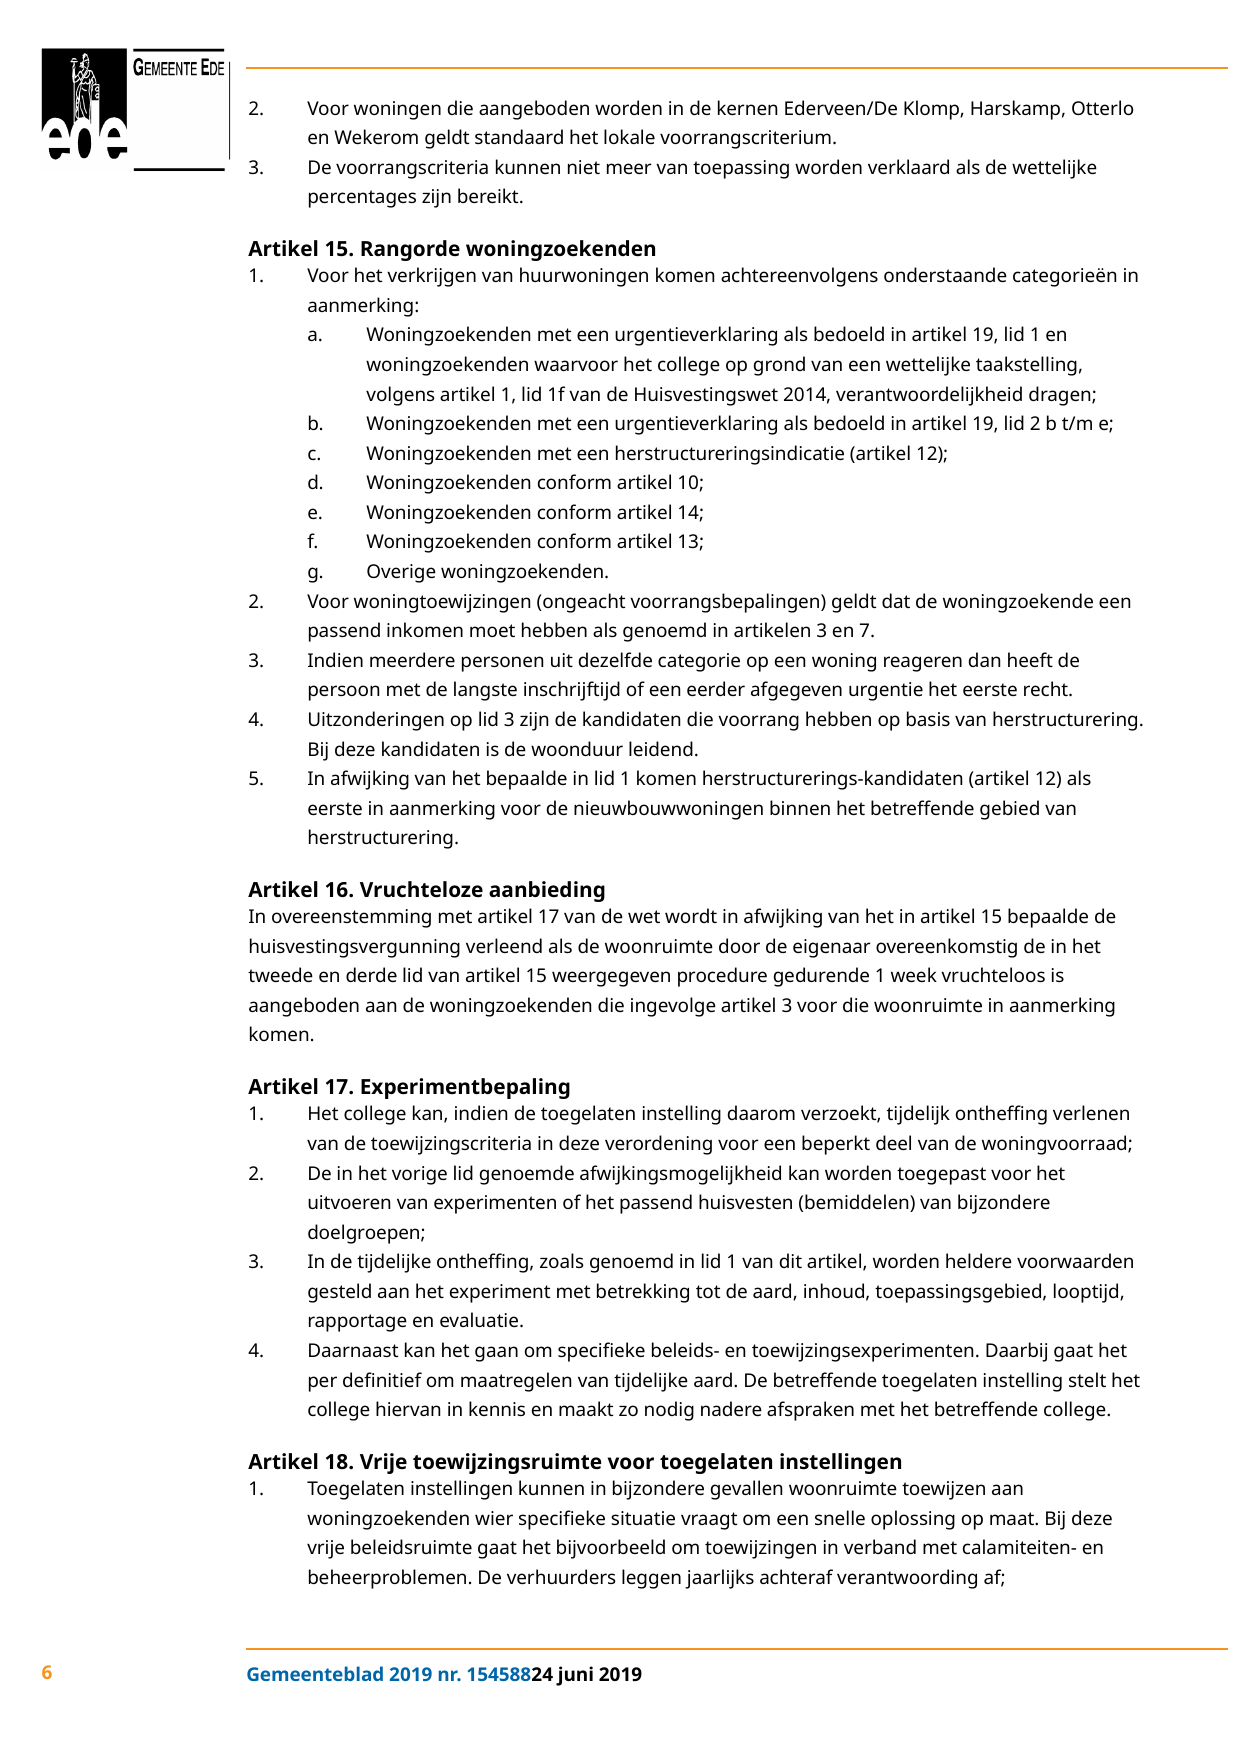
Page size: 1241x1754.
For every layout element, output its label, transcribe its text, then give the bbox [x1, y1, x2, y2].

list Uitzonderingen op lid 3 zijn de kandidaten die voorrang hebben op basis van herstructurering. Bij deze kandidaten is de woonduur leidend. [248, 706, 1152, 761]
list Toegelaten instellingen kunnen in bijzondere gevallen woonruimte toewijzen aan woningzoekenden wier specifieke situatie vraagt om een snelle oplossing op maat. Bij deze vrije beleidsruimte gaat het bijvoorbeeld om toewijzingen in verband met calamiteiten- en beheerproblemen. De verhuurders leggen jaarlijks achteraf verantwoording af; [248, 1475, 1152, 1590]
list Indien meerdere personen uit dezelfde categorie op een woning reageren dan heeft de persoon met de langste inschrijftijd of een eerder afgegeven urgentie het eerste recht. [248, 647, 1152, 702]
list Woningzoekenden met een urgentieverklaring als bedoeld in artikel 19, lid 1 en woningzoekenden waarvoor het college op grond van een wettelijke taakstelling, volgens artikel 1, lid 1f van de Huisvestingswet 2014, verantwoordelijkheid dragen; [307, 322, 1152, 406]
list Woningzoekenden conform artikel 10; [307, 469, 1152, 495]
list Voor het verkrijgen van huurwoningen komen achtereenvolgens onderstaande categorieën in aanmerking: [248, 262, 1152, 318]
text Artikel 16. Vruchteloze aanbieding [248, 875, 1152, 903]
text In overeenstemming met artikel 17 van de wet wordt in afwijking van het in artikel 15 bepaalde de huisvestingsvergunning verleend als de woonruimte door de eigenaar overeenkomstig de in het tweede en derde lid van artikel 15 weergegeven procedure gedurende 1 week vruchteloos is aangeboden aan de woningzoekenden die ingevolge artikel 3 voor die woonruimte in aanmerking komen. [248, 903, 1152, 1047]
list In afwijking van het bepaalde in lid 1 komen herstructurerings-kandidaten (artikel 12) als eerste in aanmerking voor de nieuwbouwwoningen binnen het betreffende gebied van herstructurering. [248, 765, 1152, 850]
list Woningzoekenden met een urgentieverklaring als bedoeld in artikel 19, lid 2 b t/m e; [307, 410, 1152, 436]
list Woningzoekenden met een herstructureringsindicatie (artikel 12); [307, 440, 1152, 466]
text Artikel 18. Vrije toewijzingsruimte voor toegelaten instellingen [248, 1447, 1152, 1475]
list In de tijdelijke ontheffing, zoals genoemd in lid 1 van dit artikel, worden heldere voorwaarden gesteld aan het experiment met betrekking tot de aard, inhoud, toepassingsgebied, looptijd, rapportage en evaluatie. [248, 1248, 1152, 1333]
list Woningzoekenden conform artikel 14; [307, 499, 1152, 525]
list Overige woningzoekenden. [307, 558, 1152, 584]
picture [41, 47, 231, 172]
text Artikel 17. Experimentbepaling [248, 1072, 1152, 1101]
list Het college kan, indien de toegelaten instelling daarom verzoekt, tijdelijk ontheffing verlenen van de toewijzingscriteria in deze verordening voor een beperkt deel van de woningvoorraad; [248, 1101, 1152, 1156]
list Voor woningtoewijzingen (ongeacht voorrangsbepalingen) geldt dat de woningzoekende een passend inkomen moet hebben als genoemd in artikelen 3 en 7. [248, 588, 1152, 643]
list Woningzoekenden conform artikel 13; [307, 529, 1152, 554]
list De in het vorige lid genoemde afwijkingsmogelijkheid kan worden toegepast voor het uitvoeren van experimenten of het passend huisvesten (bemiddelen) van bijzondere doelgroepen; [248, 1160, 1152, 1244]
list De voorrangscriteria kunnen niet meer van toepassing worden verklaard als de wettelijke percentages zijn bereikt. [248, 154, 1152, 209]
list Voor woningen die aangeboden worden in de kernen Ederveen/De Klomp, Harskamp, Otterlo en Wekerom geldt standaard het lokale voorrangscriterium. [248, 95, 1152, 150]
text Artikel 15. Rangorde woningzoekenden [248, 234, 1152, 262]
list Daarnaast kan het gaan om specifieke beleids- en toewijzingsexperimenten. Daarbij gaat het per definitief om maatregelen van tijdelijke aard. De betreffende toegelaten instelling stelt het college hiervan in kennis en maakt zo nodig nadere afspraken met het betreffende college. [248, 1337, 1152, 1422]
